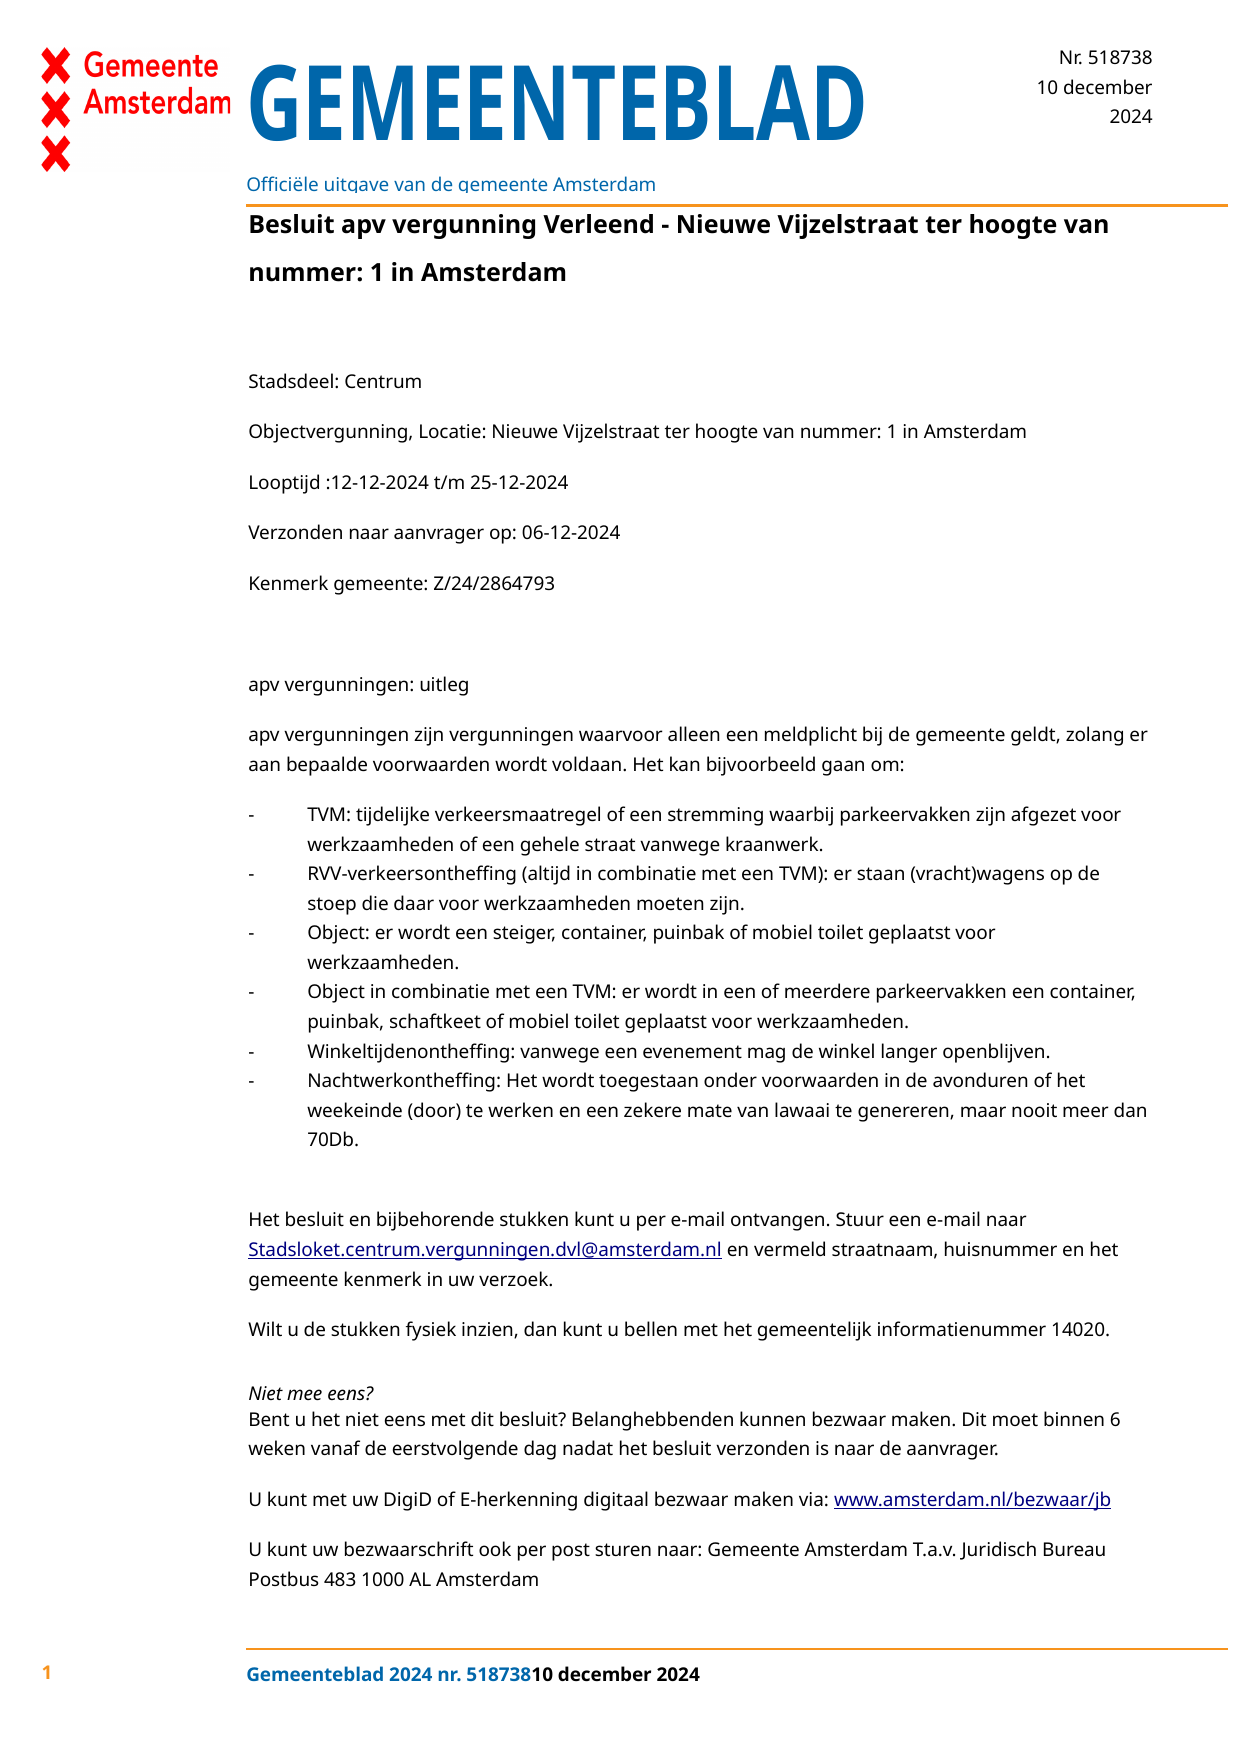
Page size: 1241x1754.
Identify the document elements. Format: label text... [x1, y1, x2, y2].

text Stadsdeel: Centrum [248, 368, 1152, 394]
list Object: er wordt een steiger, container, puinbak of mobiel toilet geplaatst voor werkzaamheden. [248, 919, 1152, 975]
picture [41, 47, 231, 172]
text Kenmerk gemeente: Z/24/2864793 [248, 570, 1152, 596]
text Niet mee eens? [248, 1380, 1152, 1406]
text Wilt u de stukken fysiek inzien, dan kunt u bellen met het gemeentelijk informatienummer 14020. [248, 1316, 1152, 1342]
text Bent u het niet eens met dit besluit? Belanghebbenden kunnen bezwaar maken. Dit moet binnen 6 weken vanaf de eerstvolgende dag nadat het besluit verzonden is naar de aanvrager. [248, 1406, 1152, 1461]
text Verzonden naar aanvrager op: 06-12-2024 [248, 519, 1152, 545]
list RVV-verkeersontheffing (altijd in combinatie met een TVM): er staan (vracht)wagens op de stoep die daar voor werkzaamheden moeten zijn. [248, 860, 1152, 916]
list TVM: tijdelijke verkeersmaatregel of een stremming waarbij parkeervakken zijn afgezet voor werkzaamheden of een gehele straat vanwege kraanwerk. [248, 801, 1152, 857]
text apv vergunningen: uitleg [248, 671, 1152, 697]
text Het besluit en bijbehorende stukken kunt u per e-mail ontvangen. Stuur een e-mail naar Stadsloket.centrum.vergunningen.dvl@amsterdam.nl en vermeld straatnaam, huisnummer en het gemeente kenmerk in uw verzoek. [248, 1207, 1152, 1292]
list Object in combinatie met een TVM: er wordt in een of meerdere parkeervakken een container, puinbak, schaftkeet of mobiel toilet geplaatst voor werkzaamheden. [248, 979, 1152, 1034]
text U kunt uw bezwaarschrift ook per post sturen naar: Gemeente Amsterdam T.a.v. Juridisch Bureau Postbus 483 1000 AL Amsterdam [248, 1536, 1152, 1592]
text U kunt met uw DigiD of E-herkenning digitaal bezwaar maken via: www.amsterdam.nl/bezwaar/jb [248, 1486, 1152, 1512]
text apv vergunningen zijn vergunningen waarvoor alleen een meldplicht bij de gemeente geldt, zolang er aan bepaalde voorwaarden wordt voldaan. Het kan bijvoorbeeld gaan om: [248, 721, 1152, 777]
text Objectvergunning, Locatie: Nieuwe Vijzelstraat ter hoogte van nummer: 1 in Amsterdam [248, 419, 1152, 444]
text Besluit apv vergunning Verleend - Nieuwe Vijzelstraat ter hoogte van nummer: 1 in Amsterdam [248, 207, 1152, 288]
list Winkeltijdenontheffing: vanwege een evenement mag de winkel langer openblijven. [248, 1038, 1152, 1064]
text Looptijd :12-12-2024 t/m 25-12-2024 [248, 469, 1152, 495]
list Nachtwerkontheffing: Het wordt toegestaan onder voorwaarden in de avonduren of het weekeinde (door) te werken en een zekere mate van lawaai te genereren, maar nooit meer dan 70Db. [248, 1067, 1152, 1152]
